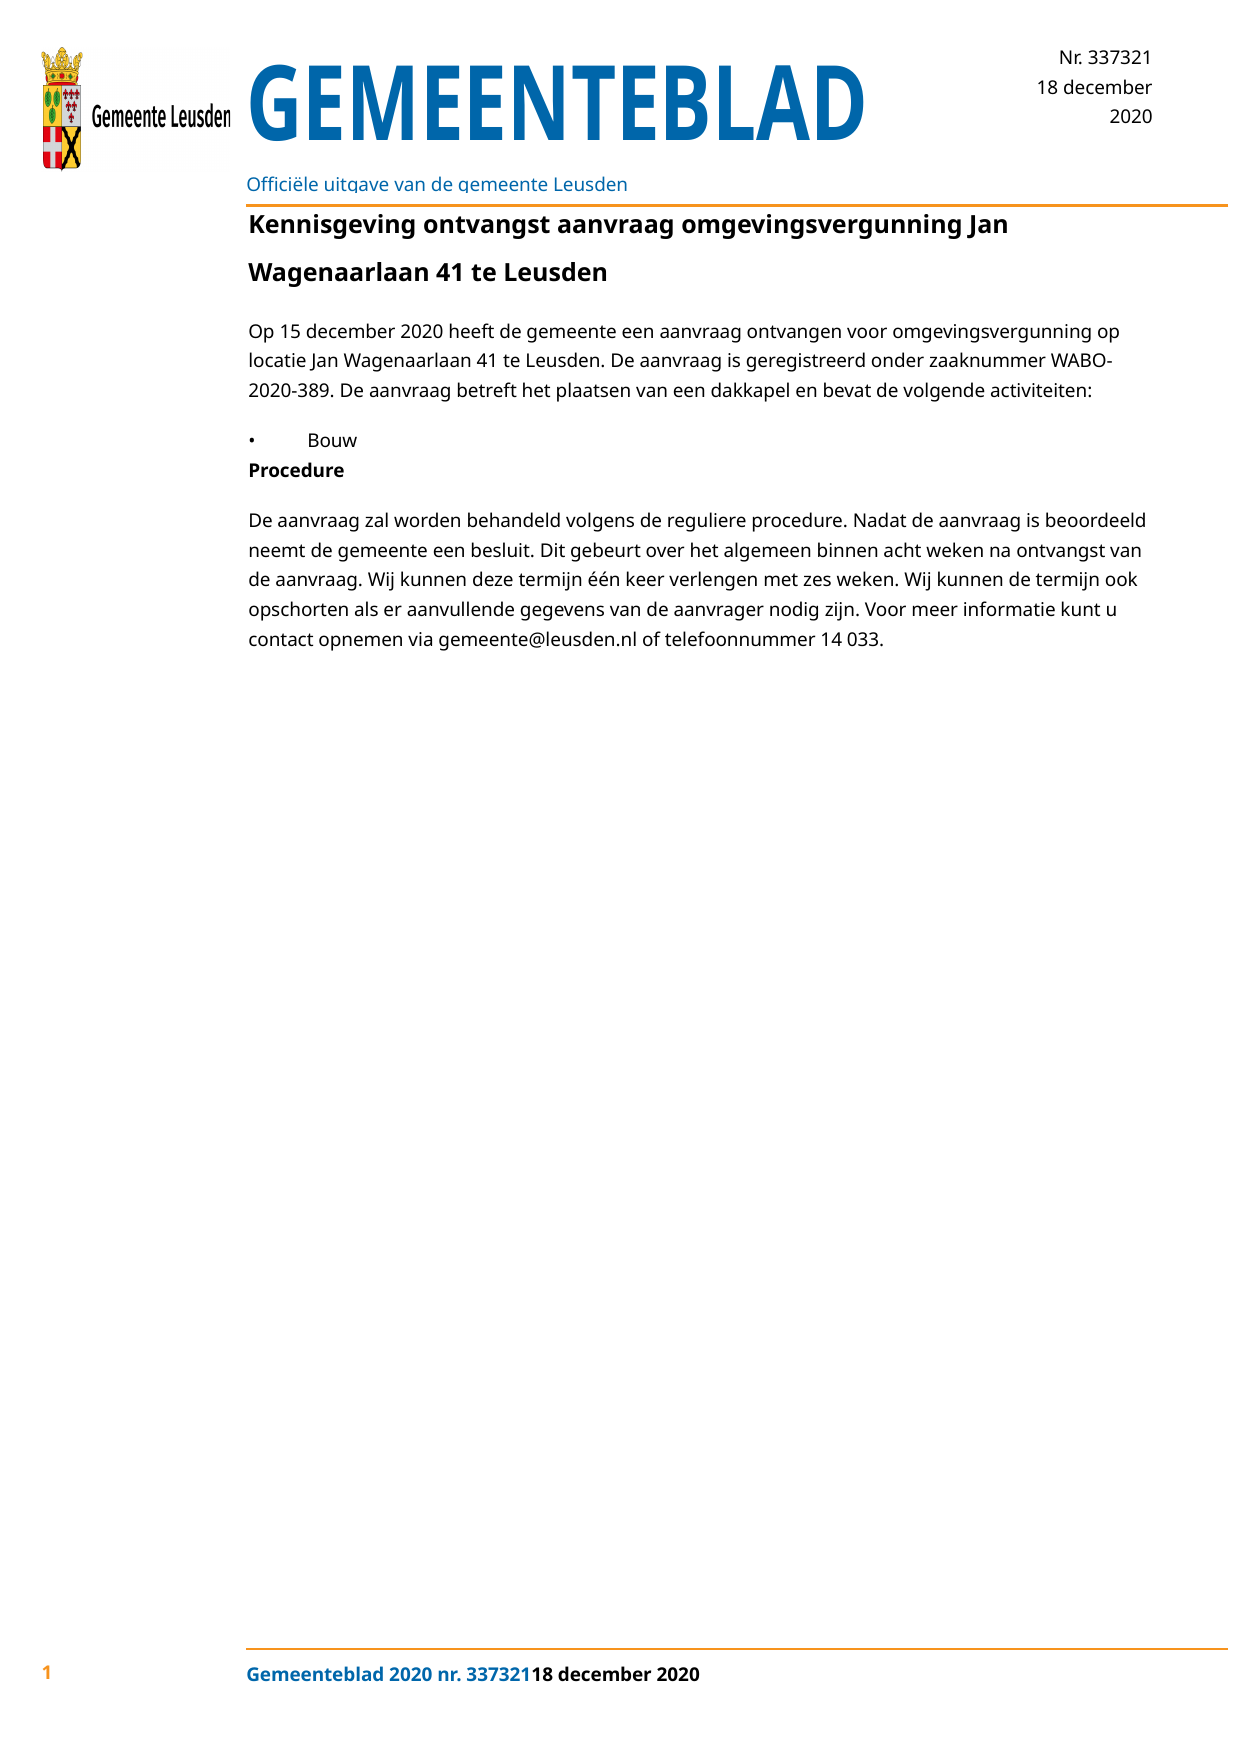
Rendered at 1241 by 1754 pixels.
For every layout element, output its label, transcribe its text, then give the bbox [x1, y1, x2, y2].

text Kennisgeving ontvangst aanvraag omgevingsvergunning Jan Wagenaarlaan 41 te Leusden [248, 207, 1152, 288]
text Procedure [248, 457, 1152, 483]
text De aanvraag zal worden behandeld volgens de reguliere procedure. Nadat de aanvraag is beoordeeld neemt de gemeente een besluit. Dit gebeurt over het algemeen binnen acht weken na ontvangst van de aanvraag. Wij kunnen deze termijn één keer verlengen met zes weken. Wij kunnen de termijn ook opschorten als er aanvullende gegevens van de aanvrager nodig zijn. Voor meer informatie kunt u contact opnemen via gemeente@leusden.nl of telefoonnummer 14 033. [248, 507, 1152, 652]
picture [41, 47, 231, 172]
text Op 15 december 2020 heeft de gemeente een aanvraag ontvangen voor omgevingsvergunning op locatie Jan Wagenaarlaan 41 te Leusden. De aanvraag is geregistreerd onder zaaknummer WABO-2020-389. De aanvraag betreft het plaatsen van een dakkapel en bevat de volgende activiteiten: [248, 318, 1152, 403]
list Bouw [248, 427, 1152, 453]
